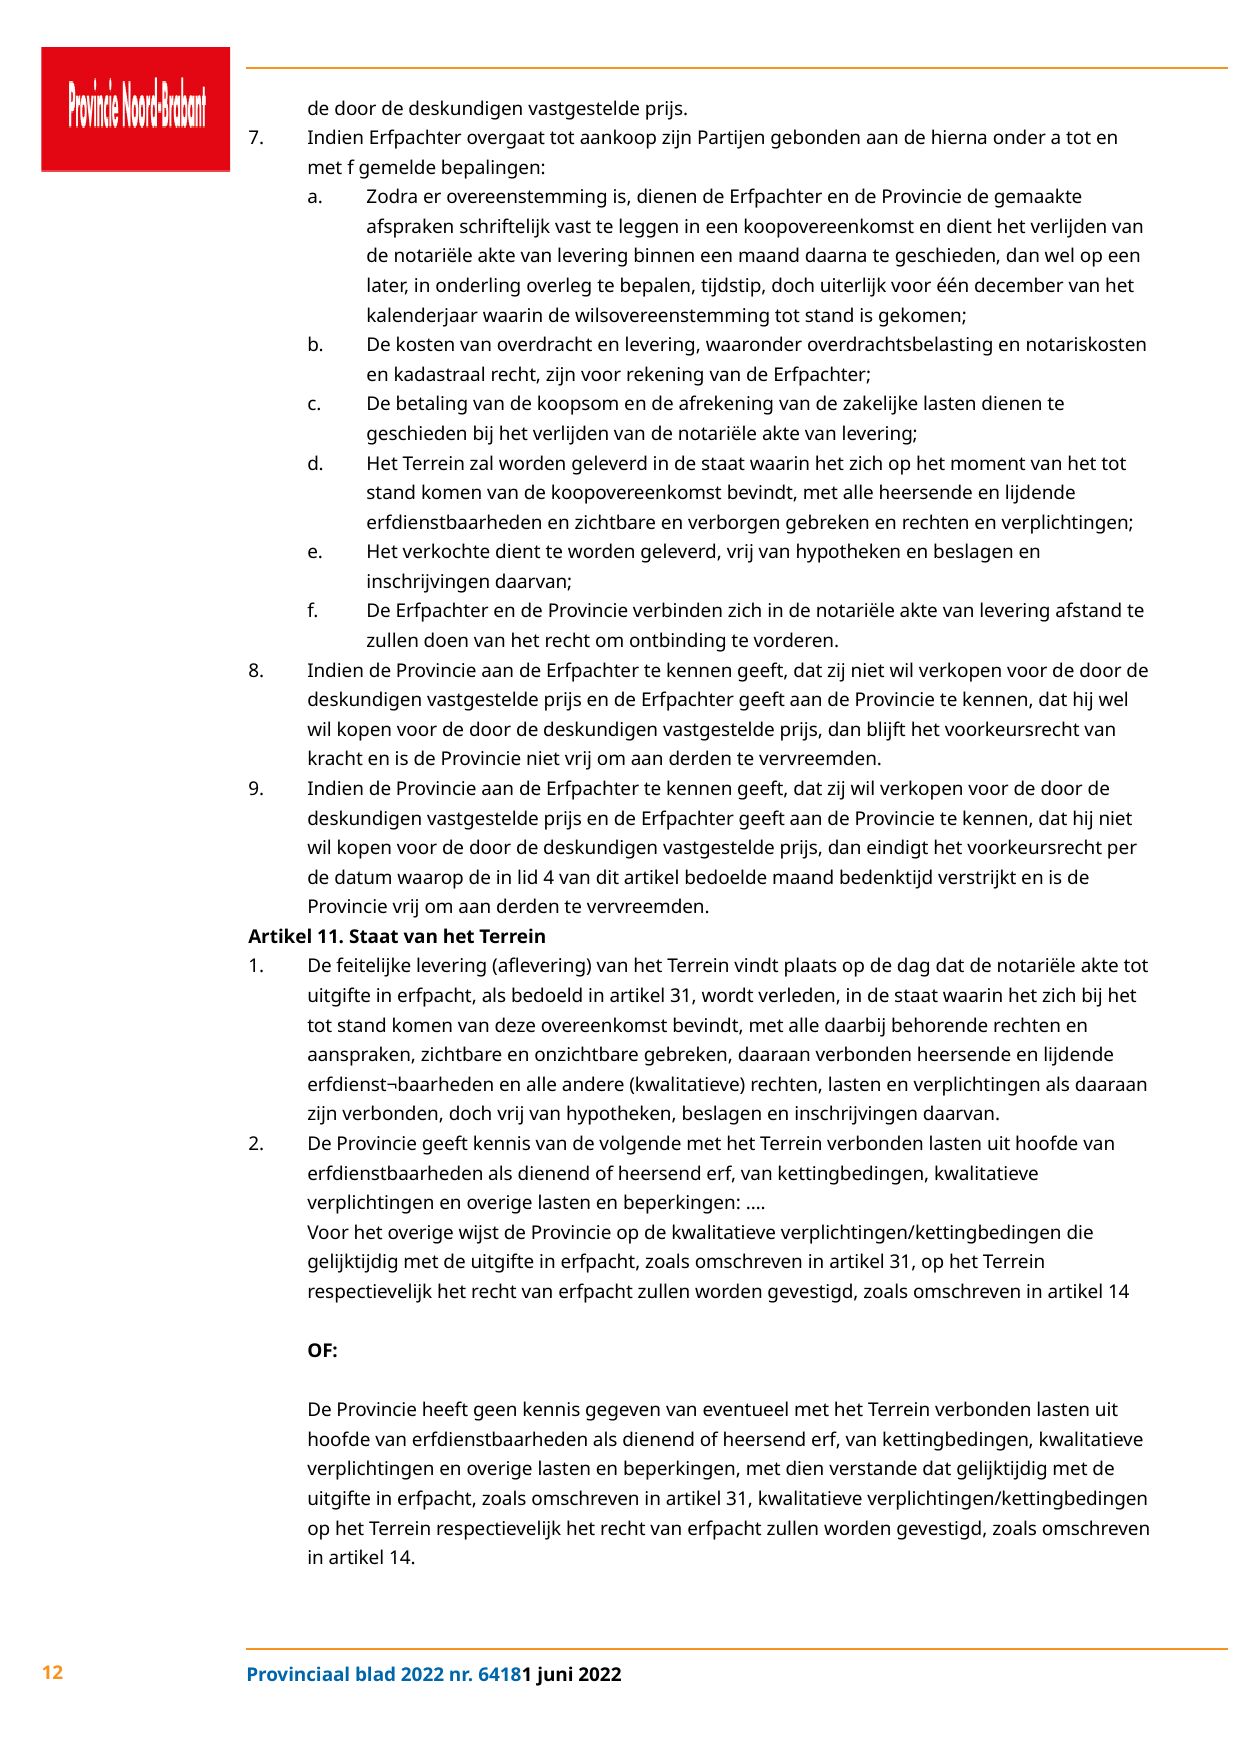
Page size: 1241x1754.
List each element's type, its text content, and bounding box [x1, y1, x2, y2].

list Het verkochte dient te worden geleverd, vrij van hypotheken en beslagen en inschrijvingen daarvan; [307, 538, 1152, 594]
list De Erfpachter en de Provincie verbinden zich in de notariële akte van levering afstand te zullen doen van het recht om ontbinding te vorderen. [307, 598, 1152, 653]
list De kosten van overdracht en levering, waaronder overdrachtsbelasting en notariskosten en kadastraal recht, zijn voor rekening van de Erfpachter; [307, 331, 1152, 387]
list de door de deskundigen vastgestelde prijs. [248, 95, 1152, 121]
list Zodra er overeenstemming is, dienen de Erfpachter en de Provincie de gemaakte afspraken schriftelijk vast te leggen in een koopovereenkomst en dient het verlijden van de notariële akte van levering binnen een maand daarna te geschieden, dan wel op een later, in onderling overleg te bepalen, tijdstip, doch uiterlijk voor één december van het kalenderjaar waarin de wilsovereenstemming tot stand is gekomen; [307, 183, 1152, 328]
list Indien de Provincie aan de Erfpachter te kennen geeft, dat zij niet wil verkopen voor de door de deskundigen vastgestelde prijs en de Erfpachter geeft aan de Provincie te kennen, dat hij wel wil kopen voor de door de deskundigen vastgestelde prijs, dan blijft het voorkeursrecht van kracht en is de Provincie niet vrij om aan derden te vervreemden. [248, 657, 1152, 771]
list OF: [248, 1337, 1152, 1363]
list Voor het overige wijst de Provincie op de kwalitatieve verplichtingen/kettingbedingen die gelijktijdig met de uitgifte in erfpacht, zoals omschreven in artikel 31, op het Terrein respectievelijk het recht van erfpacht zullen worden gevestigd, zoals omschreven in artikel 14 [248, 1219, 1152, 1304]
list Indien Erfpachter overgaat tot aankoop zijn Partijen gebonden aan de hierna onder a tot en met f gemelde bepalingen: [248, 124, 1152, 180]
text Artikel 11. Staat van het Terrein [248, 923, 1152, 949]
list De betaling van de koopsom en de afrekening van de zakelijke lasten dienen te geschieden bij het verlijden van de notariële akte van levering; [307, 391, 1152, 446]
list De Provincie heeft geen kennis gegeven van eventueel met het Terrein verbonden lasten uit hoofde van erfdienstbaarheden als dienend of heersend erf, van kettingbedingen, kwalitatieve verplichtingen en overige lasten en beperkingen, met dien verstande dat gelijktijdig met de uitgifte in erfpacht, zoals omschreven in artikel 31, kwalitatieve verplichtingen/kettingbedingen op het Terrein respectievelijk het recht van erfpacht zullen worden gevestigd, zoals omschreven in artikel 14. [248, 1396, 1152, 1570]
picture [41, 47, 231, 172]
list Indien de Provincie aan de Erfpachter te kennen geeft, dat zij wil verkopen voor de door de deskundigen vastgestelde prijs en de Erfpachter geeft aan de Provincie te kennen, dat hij niet wil kopen voor de door de deskundigen vastgestelde prijs, dan eindigt het voorkeursrecht per de datum waarop de in lid 4 van dit artikel bedoelde maand bedenktijd verstrijkt en is de Provincie vrij om aan derden te vervreemden. [248, 775, 1152, 919]
list De feitelijke levering (aflevering) van het Terrein vindt plaats op de dag dat de notariële akte tot uitgifte in erfpacht, als bedoeld in artikel 31, wordt verleden, in de staat waarin het zich bij het tot stand komen van deze overeenkomst bevindt, met alle daarbij behorende rechten en aanspraken, zichtbare en onzichtbare gebreken, daaraan verbonden heersende en lijdende erfdienst¬baarheden en alle andere (kwalitatieve) rechten, lasten en verplichtingen als daaraan zijn verbonden, doch vrij van hypotheken, beslagen en inschrijvingen daarvan. [248, 953, 1152, 1126]
list Het Terrein zal worden geleverd in de staat waarin het zich op het moment van het tot stand komen van de koopovereenkomst bevindt, met alle heersende en lijdende erfdienstbaarheden en zichtbare en verborgen gebreken en rechten en verplichtingen; [307, 450, 1152, 535]
list De Provincie geeft kennis van de volgende met het Terrein verbonden lasten uit hoofde van erfdienstbaarheden als dienend of heersend erf, van kettingbedingen, kwalitatieve verplichtingen en overige lasten en beperkingen: …. [248, 1130, 1152, 1215]
